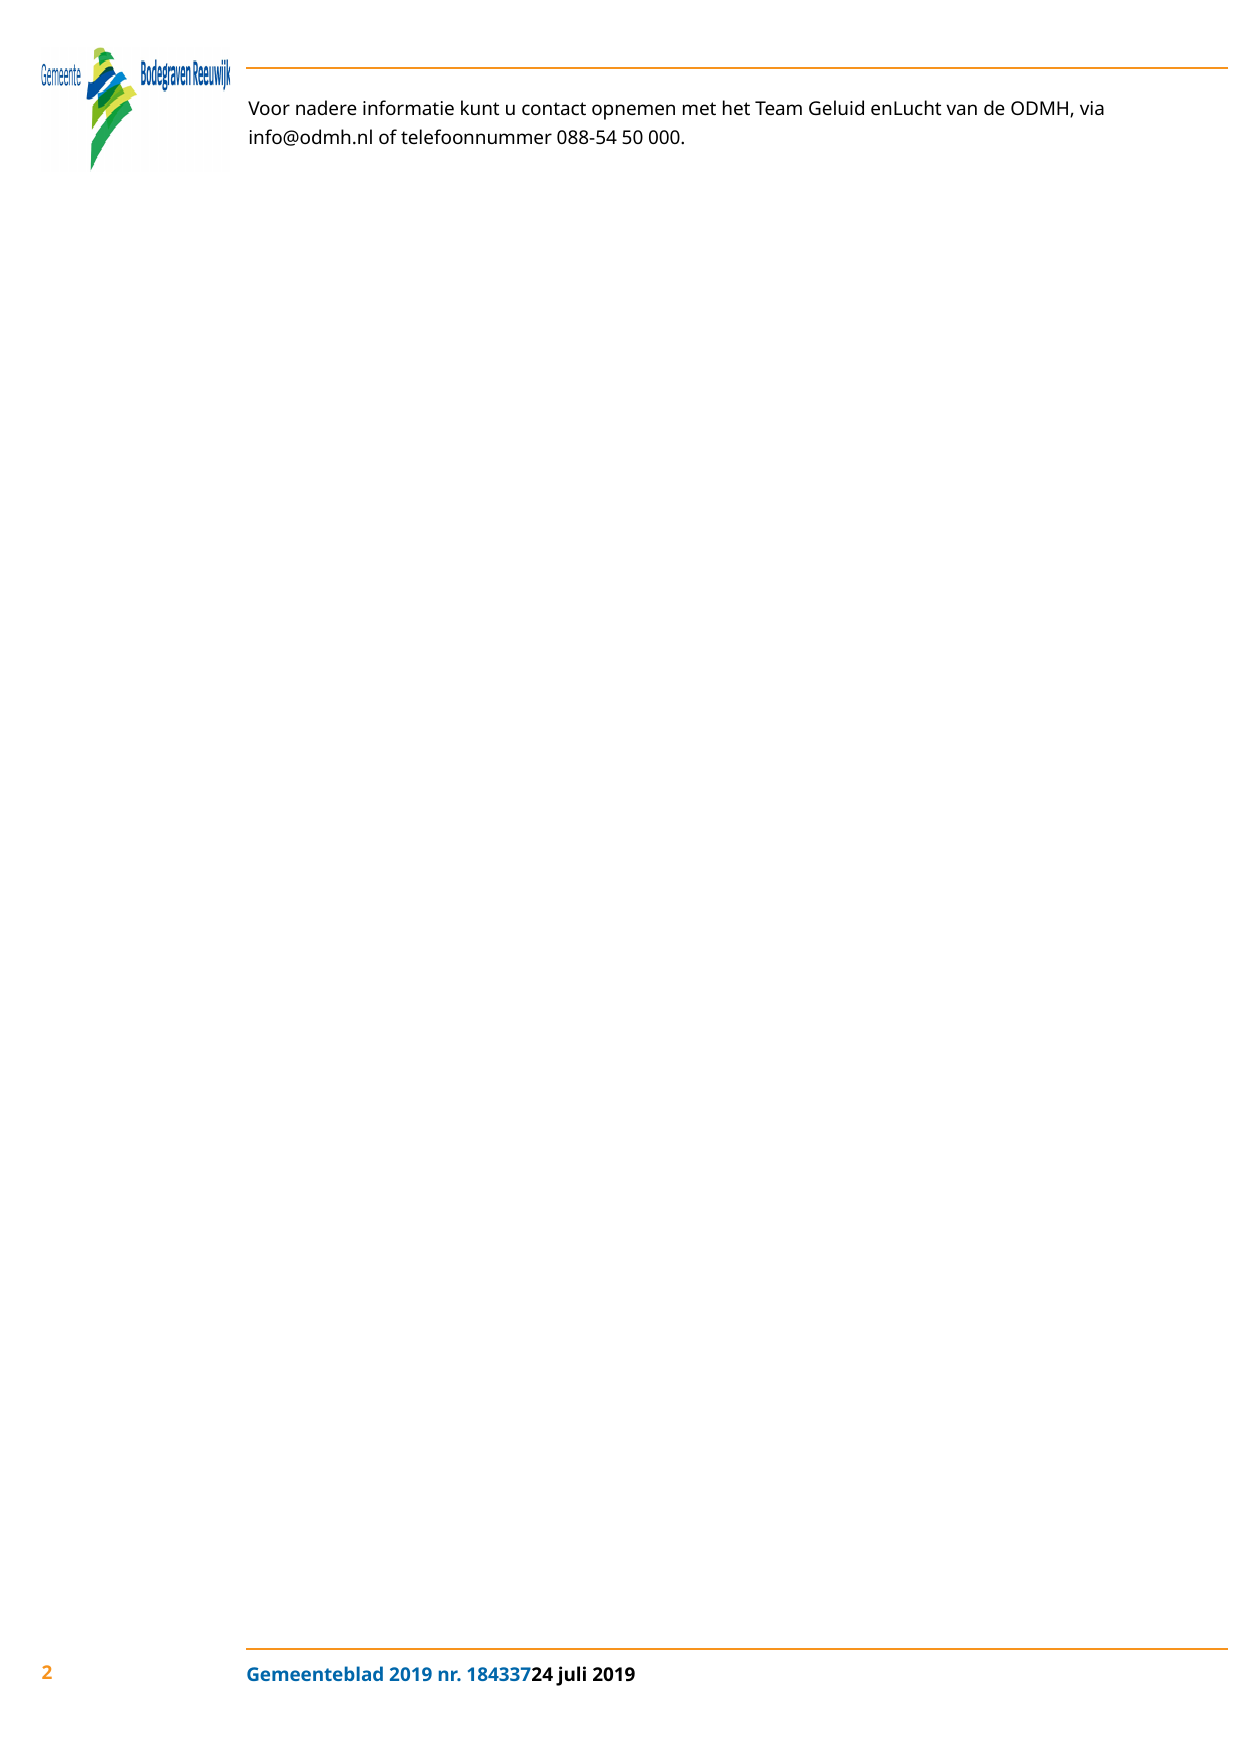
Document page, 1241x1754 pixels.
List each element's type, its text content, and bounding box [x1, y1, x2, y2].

picture [41, 47, 231, 172]
text Voor nadere informatie kunt u contact opnemen met het Team Geluid enLucht van de ODMH, via info@odmh.nl of telefoonnummer 088-54 50 000. [248, 95, 1152, 150]
